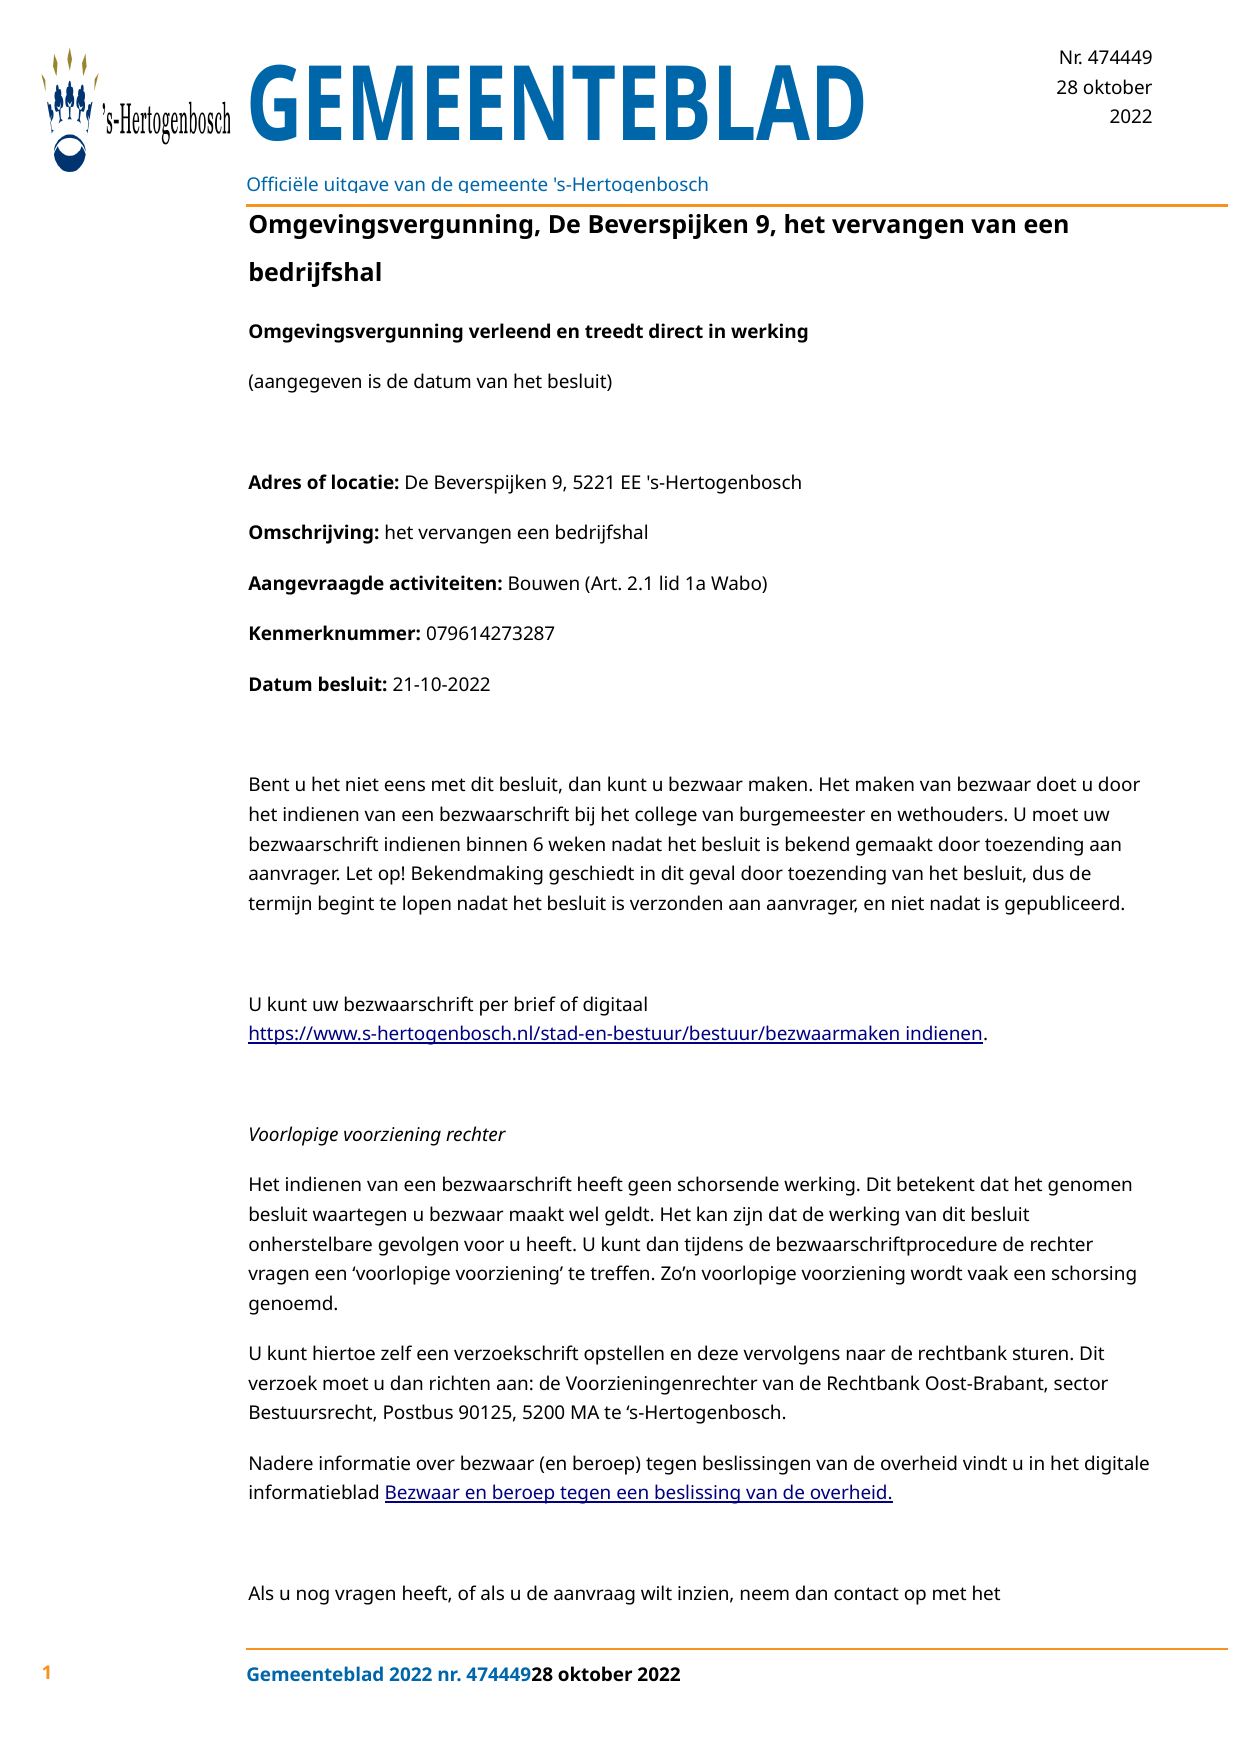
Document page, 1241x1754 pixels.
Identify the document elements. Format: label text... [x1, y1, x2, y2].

text Omgevingsvergunning, De Beverspijken 9, het vervangen van een bedrijfshal [248, 207, 1152, 288]
text Voorlopige voorziening rechter [248, 1121, 1152, 1147]
text Nadere informatie over bezwaar (en beroep) tegen beslissingen van de overheid vindt u in het digitale informatieblad Bezwaar en beroep tegen een beslissing van de overheid. [248, 1450, 1152, 1505]
text Datum besluit: 21-10-2022 [248, 671, 1152, 697]
text Als u nog vragen heeft, of als u de aanvraag wilt inzien, neem dan contact op met het [248, 1580, 1152, 1606]
text Aangevraagde activiteiten: Bouwen (Art. 2.1 lid 1a Wabo) [248, 570, 1152, 596]
text U kunt uw bezwaarschrift per brief of digitaal https://www.s-hertogenbosch.nl/stad-en-bestuur/bestuur/bezwaarmaken indienen. [248, 991, 1152, 1046]
picture [41, 47, 231, 172]
text (aangegeven is de datum van het besluit) [248, 368, 1152, 394]
text U kunt hiertoe zelf een verzoekschrift opstellen en deze vervolgens naar de rechtbank sturen. Dit verzoek moet u dan richten aan: de Voorzieningenrechter van de Rechtbank Oost-Brabant, sector Bestuursrecht, Postbus 90125, 5200 MA te ‘s-Hertogenbosch. [248, 1340, 1152, 1425]
text Adres of locatie: De Beverspijken 9, 5221 EE 's-Hertogenbosch [248, 469, 1152, 495]
text Het indienen van een bezwaarschrift heeft geen schorsende werking. Dit betekent dat het genomen besluit waartegen u bezwaar maakt wel geldt. Het kan zijn dat de werking van dit besluit onherstelbare gevolgen voor u heeft. U kunt dan tijdens de bezwaarschriftprocedure de rechter vragen een ‘voorlopige voorziening’ te treffen. Zo’n voorlopige voorziening wordt vaak een schorsing genoemd. [248, 1172, 1152, 1316]
text Omschrijving: het vervangen een bedrijfshal [248, 519, 1152, 545]
text Bent u het niet eens met dit besluit, dan kunt u bezwaar maken. Het maken van bezwaar doet u door het indienen van een bezwaarschrift bij het college van burgemeester en wethouders. U moet uw bezwaarschrift indienen binnen 6 weken nadat het besluit is bekend gemaakt door toezending aan aanvrager. Let op! Bekendmaking geschiedt in dit geval door toezending van het besluit, dus de termijn begint te lopen nadat het besluit is verzonden aan aanvrager, en niet nadat is gepubliceerd. [248, 772, 1152, 916]
text Omgevingsvergunning verleend en treedt direct in werking [248, 318, 1152, 344]
text Kenmerknummer: 079614273287 [248, 620, 1152, 646]
